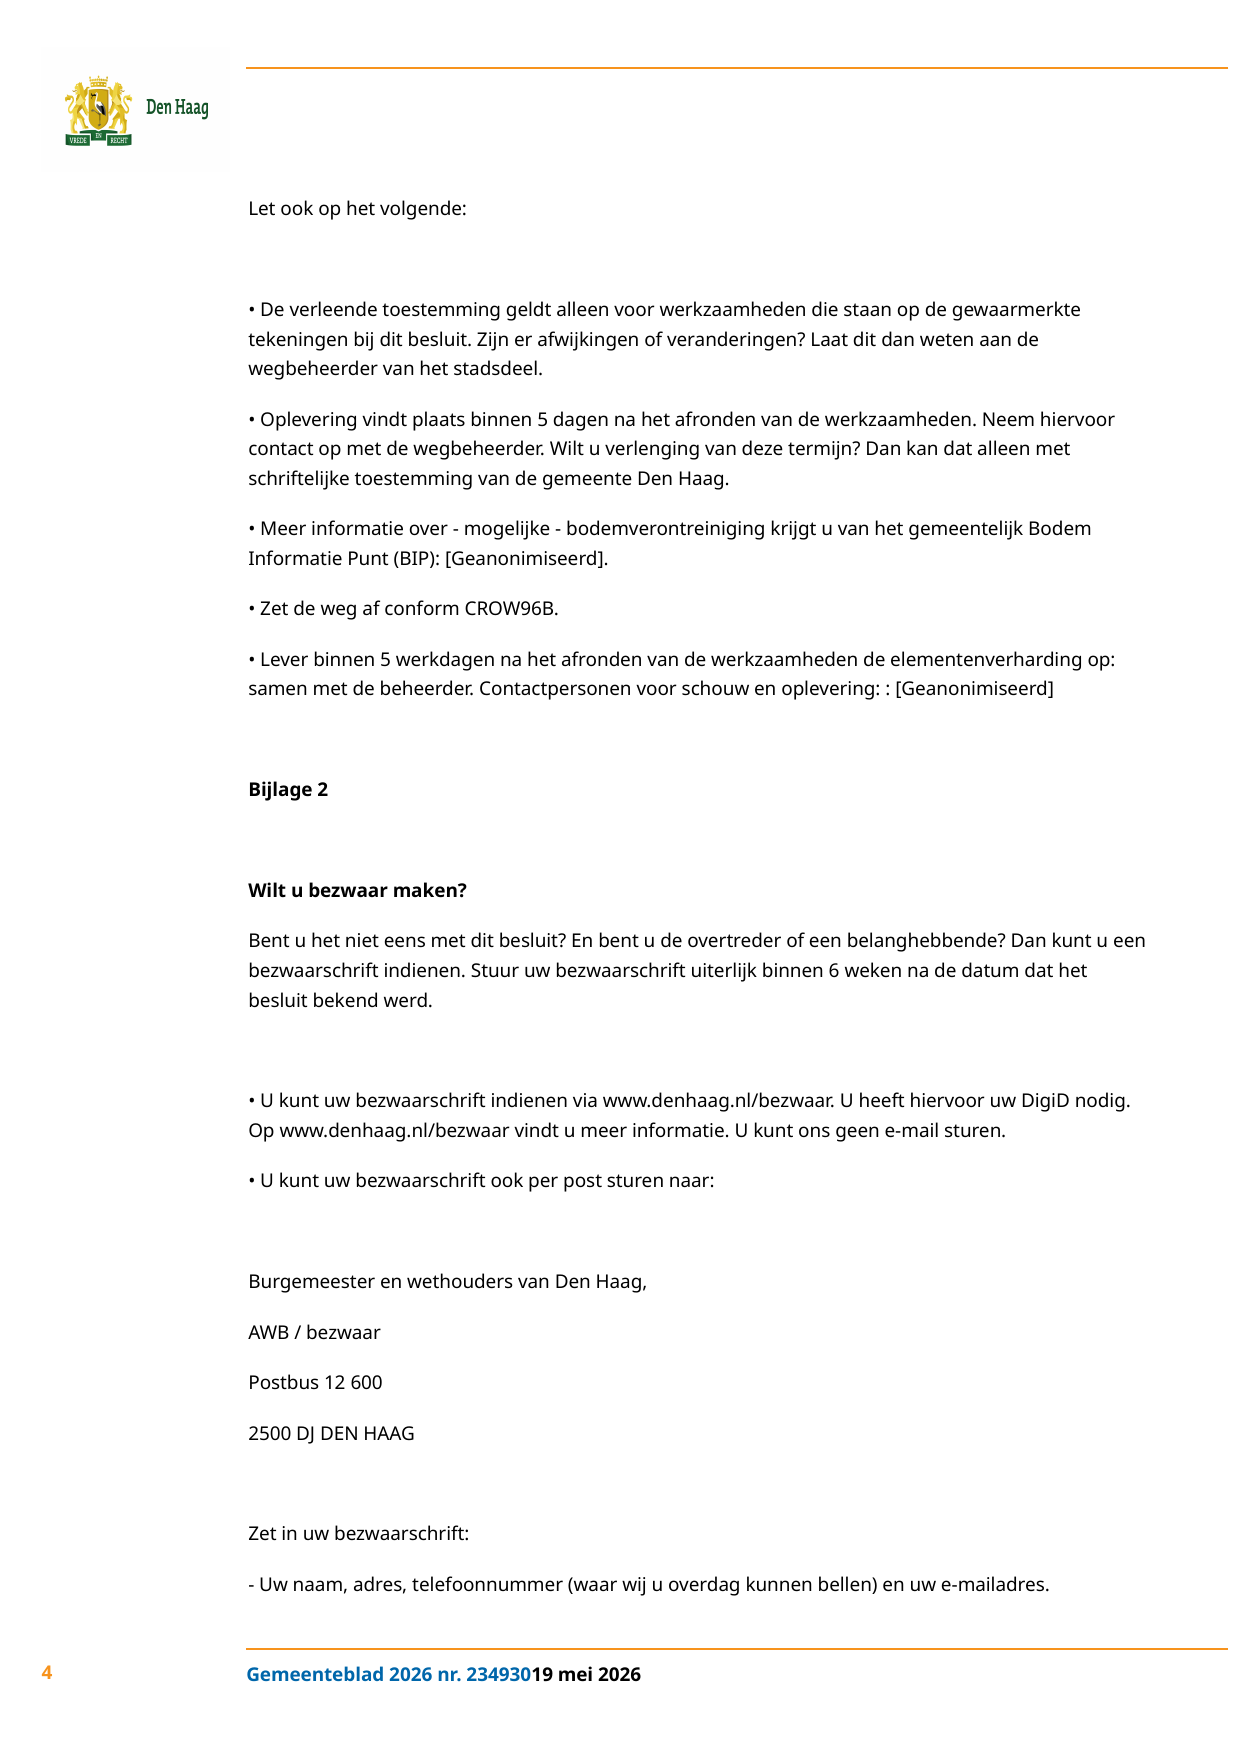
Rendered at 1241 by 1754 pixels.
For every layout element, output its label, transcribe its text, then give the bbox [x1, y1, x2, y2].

text • U kunt uw bezwaarschrift indienen via www.denhaag.nl/bezwaar. U heeft hiervoor uw DigiD nodig. Op www.denhaag.nl/bezwaar vindt u meer informatie. U kunt ons geen e-mail sturen. [248, 1088, 1152, 1143]
text - Uw naam, adres, telefoonnummer (waar wij u overdag kunnen bellen) en uw e-mailadres. [248, 1571, 1152, 1597]
text AWB / bezwaar [248, 1319, 1152, 1345]
text Zet in uw bezwaarschrift: [248, 1521, 1152, 1546]
text Postbus 12 600 [248, 1369, 1152, 1395]
text Burgemeester en wethouders van Den Haag, [248, 1268, 1152, 1294]
text Bent u het niet eens met dit besluit? En bent u de overtreder of een belanghebbende? Dan kunt u een bezwaarschrift indienen. Stuur uw bezwaarschrift uiterlijk binnen 6 weken na de datum dat het besluit bekend werd. [248, 928, 1152, 1013]
text 2500 DJ DEN HAAG [248, 1420, 1152, 1446]
text Bijlage 2 [248, 776, 1152, 802]
text Wilt u bezwaar maken? [248, 877, 1152, 903]
text • Meer informatie over - mogelijke - bodemverontreiniging krijgt u van het gemeentelijk Bodem Informatie Punt (BIP): [Geanonimiseerd]. [248, 516, 1152, 571]
text • Lever binnen 5 werkdagen na het afronden van de werkzaamheden de elementenverharding op: samen met de beheerder. Contactpersonen voor schouw en oplevering: : [Geanonimiseerd] [248, 646, 1152, 701]
text • De verleende toestemming geldt alleen voor werkzaamheden die staan op de gewaarmerkte tekeningen bij dit besluit. Zijn er afwijkingen of veranderingen? Laat dit dan weten aan de wegbeheerder van het stadsdeel. [248, 296, 1152, 381]
text • Zet de weg af conform CROW96B. [248, 596, 1152, 621]
text Let ook op het volgende: [248, 196, 1152, 221]
text • Oplevering vindt plaats binnen 5 dagen na het afronden van de werkzaamheden. Neem hiervoor contact op met de wegbeheerder. Wilt u verlenging van deze termijn? Dan kan dat alleen met schriftelijke toestemming van de gemeente Den Haag. [248, 406, 1152, 491]
picture [41, 47, 231, 172]
text • U kunt uw bezwaarschrift ook per post sturen naar: [248, 1168, 1152, 1193]
